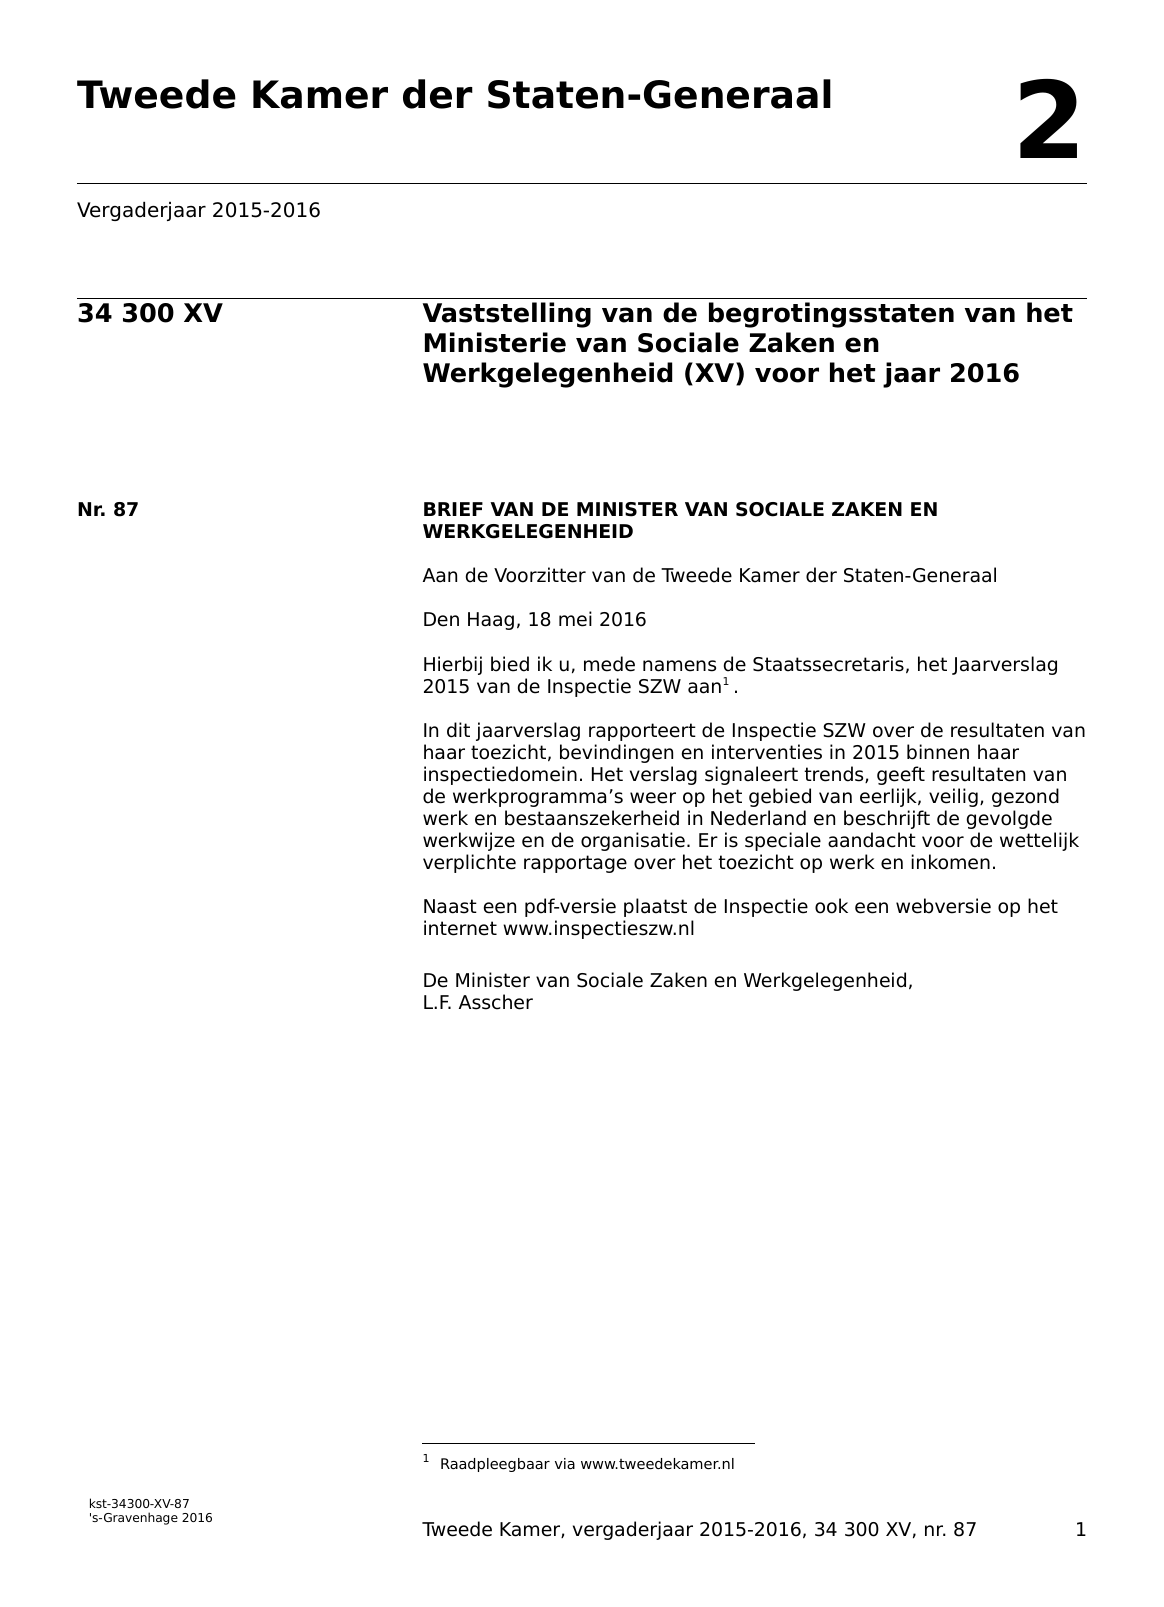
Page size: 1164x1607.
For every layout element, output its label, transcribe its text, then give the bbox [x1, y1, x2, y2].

text In dit jaarverslag rapporteert de Inspectie SZW over de resultaten van haar toezicht, bevindingen en interventies in 2015 binnen haar inspectiedomein. Het verslag signaleert trends, geeft resultaten van de werkprogramma’s weer op het gebied van eerlijk, veilig, gezond werk en bestaanszekerheid in Nederland en beschrijft de gevolgde werkwijze en de organisatie. Er is speciale aandacht voor de wettelijk verplichte rapportage over het toezicht op werk en inkomen. [422, 720, 1087, 873]
text Naast een pdf-versie plaatst de Inspectie ook een webversie op het internet www.inspectieszw.nl [422, 896, 1087, 940]
table_header Tweede Kamer der Staten-Generaal [77, 59, 886, 183]
table_header 2 [886, 59, 1087, 183]
text kst-34300-XV-87 [88, 1497, 323, 1511]
text De Minister van Sociale Zaken en Werkgelegenheid, L.F. Asscher [422, 970, 1087, 1014]
text 's-Gravenhage 2016 [88, 1511, 323, 1525]
text Den Haag, 18 mei 2016 [422, 609, 1087, 631]
subtitle 34 300 XV Vaststelling van de begrotingsstaten van het Ministerie van Sociale Zaken en Werkgelegenheid (XV) voor het jaar 2016 [77, 299, 1087, 388]
table_cell Vergaderjaar 2015-2016 [77, 184, 1087, 298]
text Raadpleegbaar via www.tweedekamer.nl [422, 1452, 1087, 1474]
subtitle Nr. 87 BRIEF VAN DE MINISTER VAN SOCIALE ZAKEN EN WERKGELEGENHEID [77, 499, 1087, 543]
text Aan de Voorzitter van de Tweede Kamer der Staten-Generaal [422, 565, 1087, 587]
text Hierbij bied ik u, mede namens de Staatssecretaris, het Jaarverslag 2015 van de Inspectie SZW aan. [422, 653, 1087, 697]
